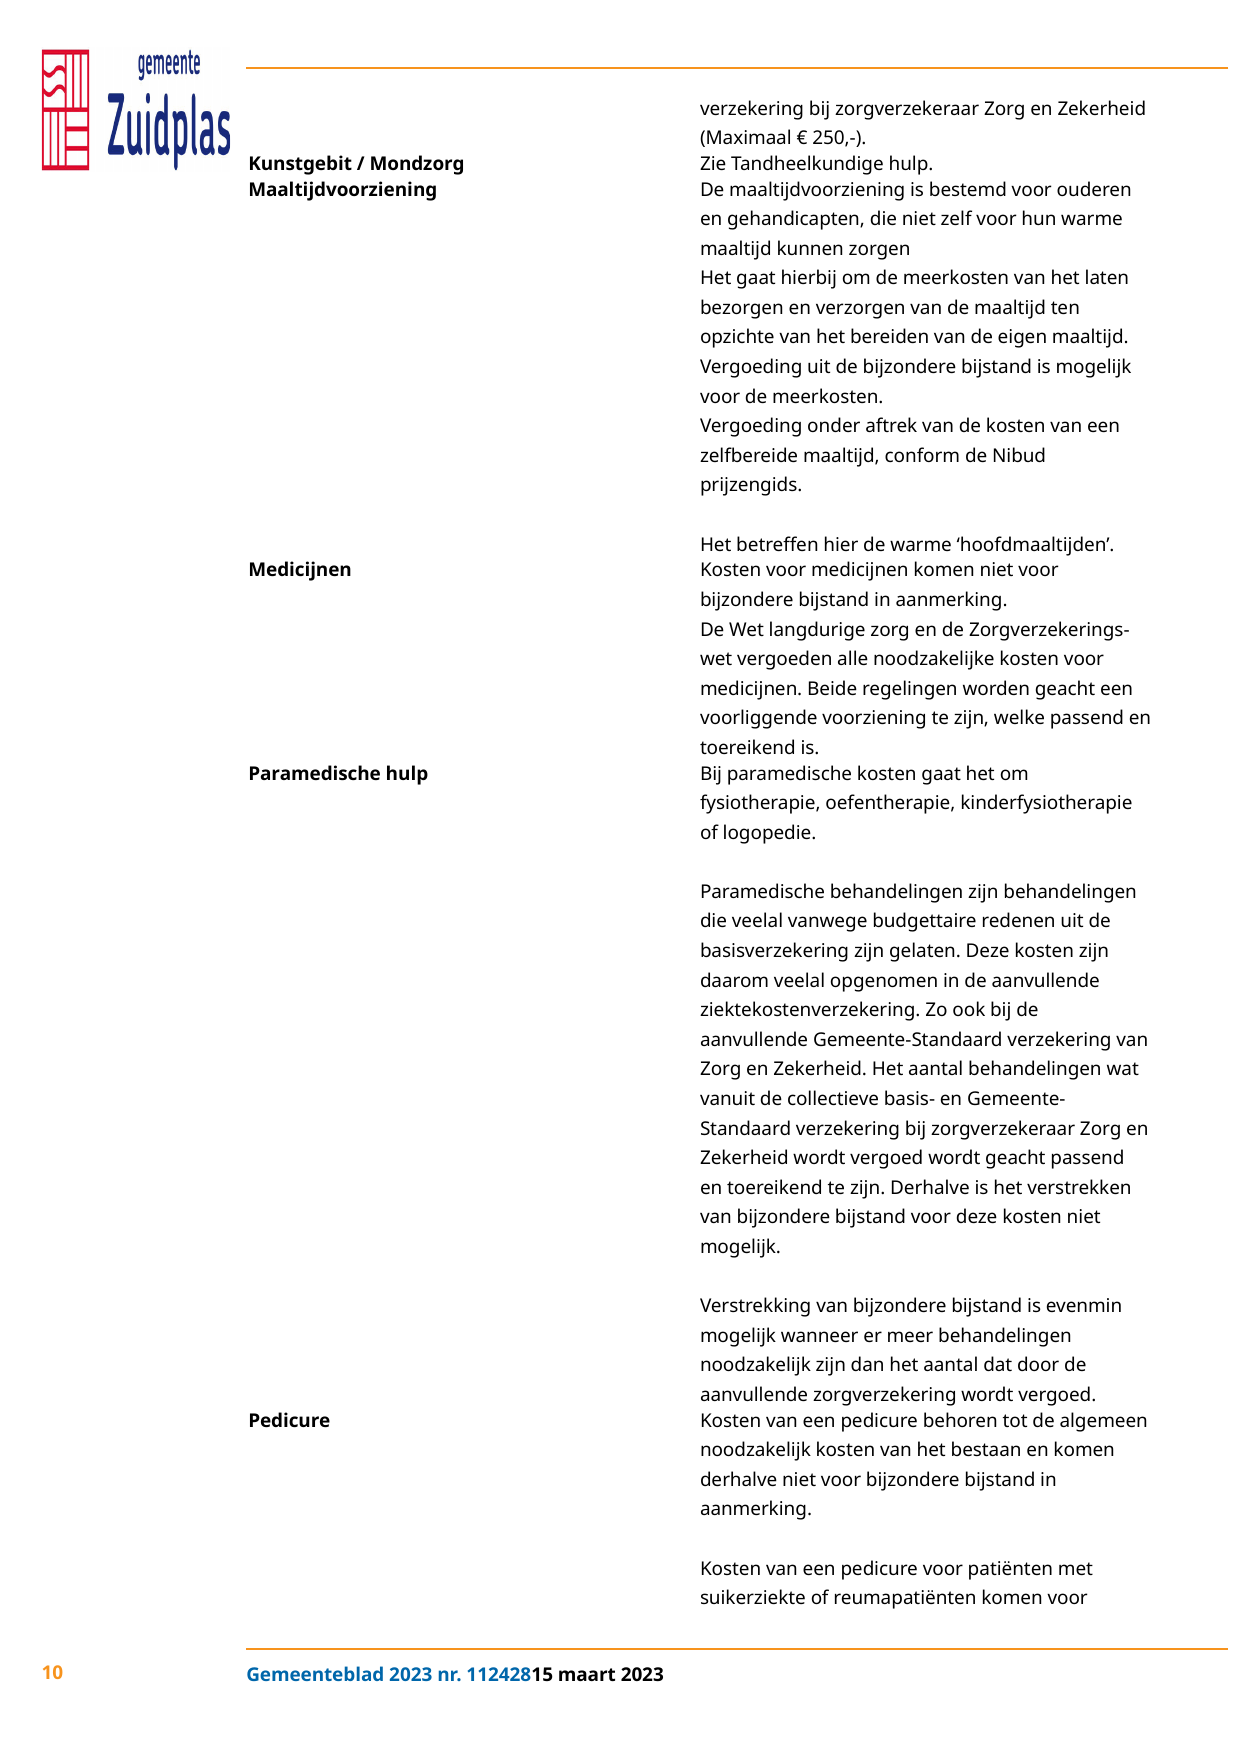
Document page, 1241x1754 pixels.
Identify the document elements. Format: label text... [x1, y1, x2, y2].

table_cell Paramedische hulp [248, 760, 700, 1407]
table_cell Kosten voor medicijnen komen niet voor bijzondere bijstand in aanmerking. De Wet langdurige zorg en de Zorgverzekerings-wet vergoeden alle noodzakelijke kosten voor medicijnen. Beide regelingen worden geacht een voorliggende voorziening te zijn, welke passend en toereikend is. [700, 557, 1152, 760]
table_cell Pedicure [248, 1407, 700, 1610]
table_cell verzekering bij zorgverzekeraar Zorg en Zekerheid (Maximaal € 250,-). [700, 95, 1152, 150]
table_cell Kunstgebit / Mondzorg [248, 150, 700, 176]
table_cell Bij paramedische kosten gaat het om fysiotherapie, oefentherapie, kinderfysiotherapie of logopedie. Paramedische behandelingen zijn behandelingen die veelal vanwege budgettaire redenen uit de basisverzekering zijn gelaten. Deze kosten zijn daarom veelal opgenomen in de aanvullende ziektekostenverzekering. Zo ook bij de aanvullende Gemeente-Standaard verzekering van Zorg en Zekerheid. Het aantal behandelingen wat vanuit de collectieve basis- en Gemeente-Standaard verzekering bij zorgverzekeraar Zorg en Zekerheid wordt vergoed wordt geacht passend en toereikend te zijn. Derhalve is het verstrekken van bijzondere bijstand voor deze kosten niet mogelijk. Verstrekking van bijzondere bijstand is evenmin mogelijk wanneer er meer behandelingen noodzakelijk zijn dan het aantal dat door de aanvullende zorgverzekering wordt vergoed. [700, 760, 1152, 1407]
table_cell Maaltijdvoorziening [248, 176, 700, 557]
table_cell Zie Tandheelkundige hulp. [700, 150, 1152, 176]
table_cell Medicijnen [248, 557, 700, 760]
picture [41, 47, 231, 172]
table_cell De maaltijdvoorziening is bestemd voor ouderen en gehandicapten, die niet zelf voor hun warme maaltijd kunnen zorgen Het gaat hierbij om de meerkosten van het laten bezorgen en verzorgen van de maaltijd ten opzichte van het bereiden van de eigen maaltijd. Vergoeding uit de bijzondere bijstand is mogelijk voor de meerkosten. Vergoeding onder aftrek van de kosten van een zelfbereide maaltijd, conform de Nibud prijzengids. Het betreffen hier de warme ‘hoofdmaaltijden’. [700, 176, 1152, 557]
table_cell [248, 95, 700, 150]
table_cell Kosten van een pedicure behoren tot de algemeen noodzakelijk kosten van het bestaan en komen derhalve niet voor bijzondere bijstand in aanmerking. Kosten van een pedicure voor patiënten met suikerziekte of reumapatiënten komen voor [700, 1407, 1152, 1610]
